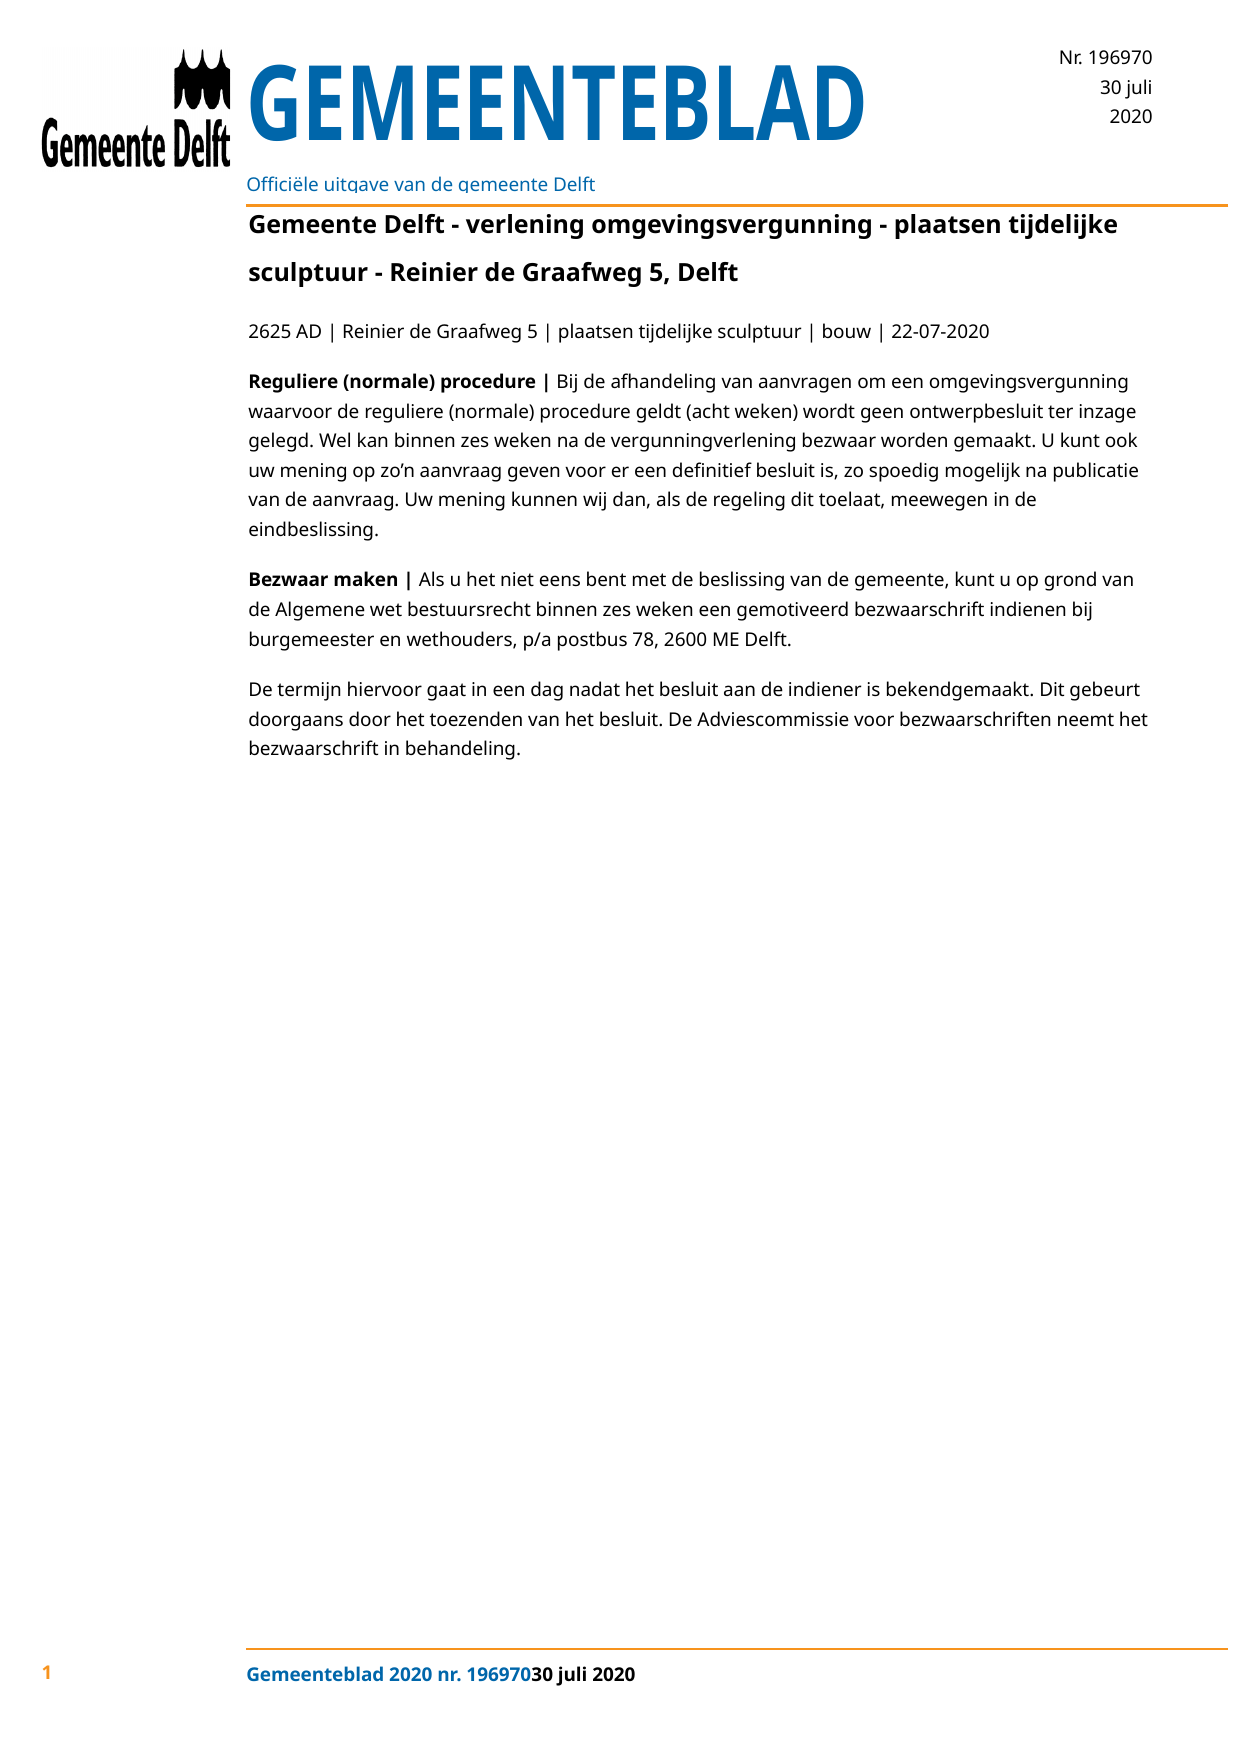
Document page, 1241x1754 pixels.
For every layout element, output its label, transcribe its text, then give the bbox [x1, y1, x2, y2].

text Gemeente Delft - verlening omgevingsvergunning - plaatsen tijdelijke sculptuur - Reinier de Graafweg 5, Delft [248, 207, 1152, 288]
text 2625 AD | Reinier de Graafweg 5 | plaatsen tijdelijke sculptuur | bouw | 22-07-2020 [248, 318, 1152, 344]
picture [41, 47, 231, 172]
text De termijn hiervoor gaat in een dag nadat het besluit aan de indiener is bekendgemaakt. Dit gebeurt doorgaans door het toezenden van het besluit. De Adviescommissie voor bezwaarschriften neemt het bezwaarschrift in behandeling. [248, 676, 1152, 761]
text Reguliere (normale) procedure | Bij de afhandeling van aanvragen om een omgevingsvergunning waarvoor de reguliere (normale) procedure geldt (acht weken) wordt geen ontwerpbesluit ter inzage gelegd. Wel kan binnen zes weken na de vergunningverlening bezwaar worden gemaakt. U kunt ook uw mening op zo’n aanvraag geven voor er een definitief besluit is, zo spoedig mogelijk na publicatie van de aanvraag. Uw mening kunnen wij dan, als de regeling dit toelaat, meewegen in de eindbeslissing. [248, 368, 1152, 542]
text Bezwaar maken | Als u het niet eens bent met de beslissing van de gemeente, kunt u op grond van de Algemene wet bestuursrecht binnen zes weken een gemotiveerd bezwaarschrift indienen bij burgemeester en wethouders, p/a postbus 78, 2600 ME Delft. [248, 567, 1152, 652]
